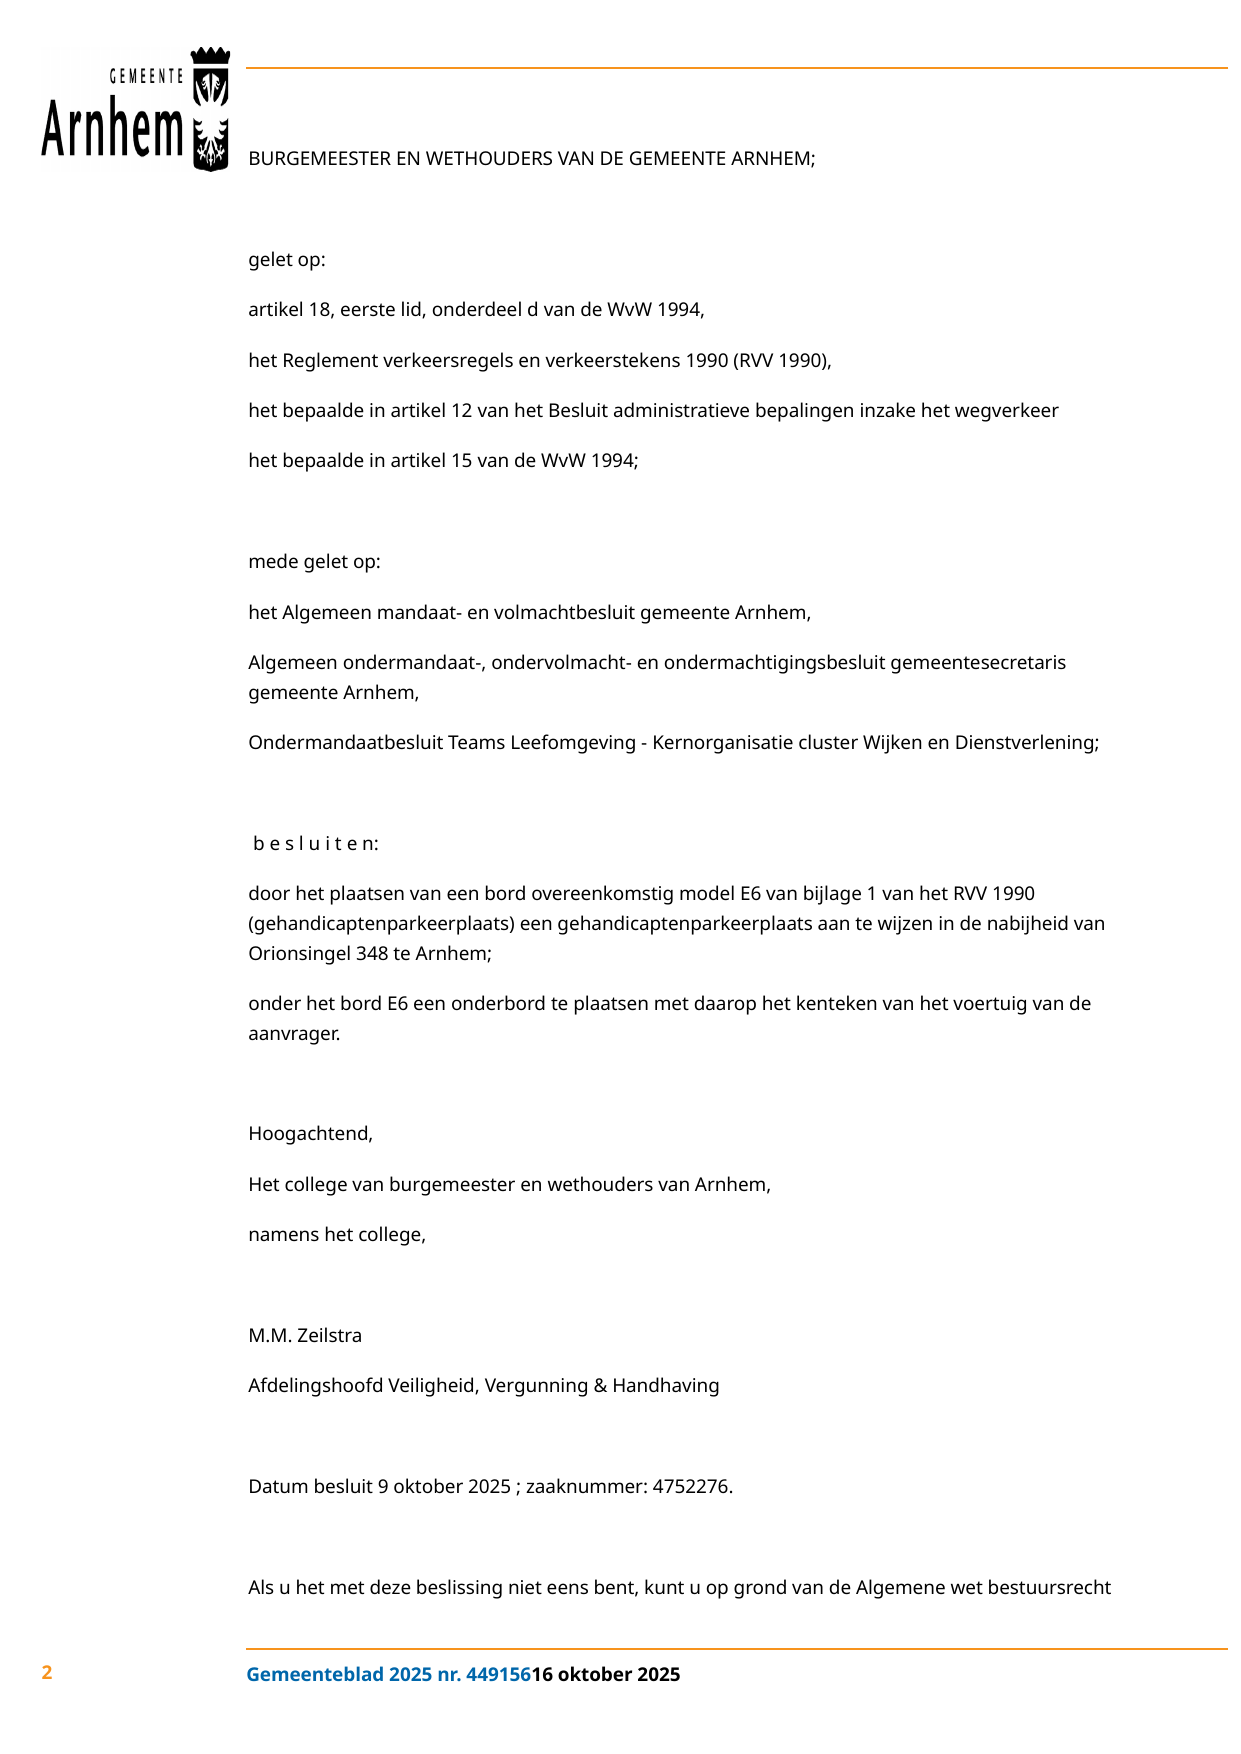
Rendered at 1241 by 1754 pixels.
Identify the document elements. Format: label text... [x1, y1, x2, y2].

text Hoogachtend, [248, 1121, 1152, 1146]
text Ondermandaatbesluit Teams Leefomgeving - Kernorganisatie cluster Wijken en Dienstverlening; [248, 729, 1152, 755]
text Het college van burgemeester en wethouders van Arnhem, [248, 1171, 1152, 1197]
text het Algemeen mandaat- en volmachtbesluit gemeente Arnhem, [248, 599, 1152, 625]
text het Reglement verkeersregels en verkeerstekens 1990 (RVV 1990), [248, 347, 1152, 373]
text het bepaalde in artikel 15 van de WvW 1994; [248, 448, 1152, 473]
picture [41, 47, 231, 172]
text het bepaalde in artikel 12 van het Besluit administratieve bepalingen inzake het wegverkeer [248, 397, 1152, 423]
text b e s l u i t e n: [248, 830, 1152, 856]
text Datum besluit 9 oktober 2025 ; zaaknummer: 4752276. [248, 1473, 1152, 1499]
text Afdelingshoofd Veiligheid, Vergunning & Handhaving [248, 1373, 1152, 1398]
text Als u het met deze beslissing niet eens bent, kunt u op grond van de Algemene wet bestuursrecht [248, 1574, 1152, 1600]
text artikel 18, eerste lid, onderdeel d van de WvW 1994, [248, 296, 1152, 322]
text Algemeen ondermandaat-, ondervolmacht- en ondermachtigingsbesluit gemeentesecretaris gemeente Arnhem, [248, 649, 1152, 705]
text door het plaatsen van een bord overeenkomstig model E6 van bijlage 1 van het RVV 1990 (gehandicaptenparkeerplaats) een gehandicaptenparkeerplaats aan te wijzen in de nabijheid van Orionsingel 348 te Arnhem; [248, 881, 1152, 966]
text onder het bord E6 een onderbord te plaatsen met daarop het kenteken van het voertuig van de aanvrager. [248, 990, 1152, 1046]
text namens het college, [248, 1221, 1152, 1247]
text BURGEMEESTER EN WETHOUDERS VAN DE GEMEENTE ARNHEM; [248, 145, 1152, 171]
text M.M. Zeilstra [248, 1322, 1152, 1348]
text gelet op: [248, 246, 1152, 272]
text mede gelet op: [248, 548, 1152, 574]
